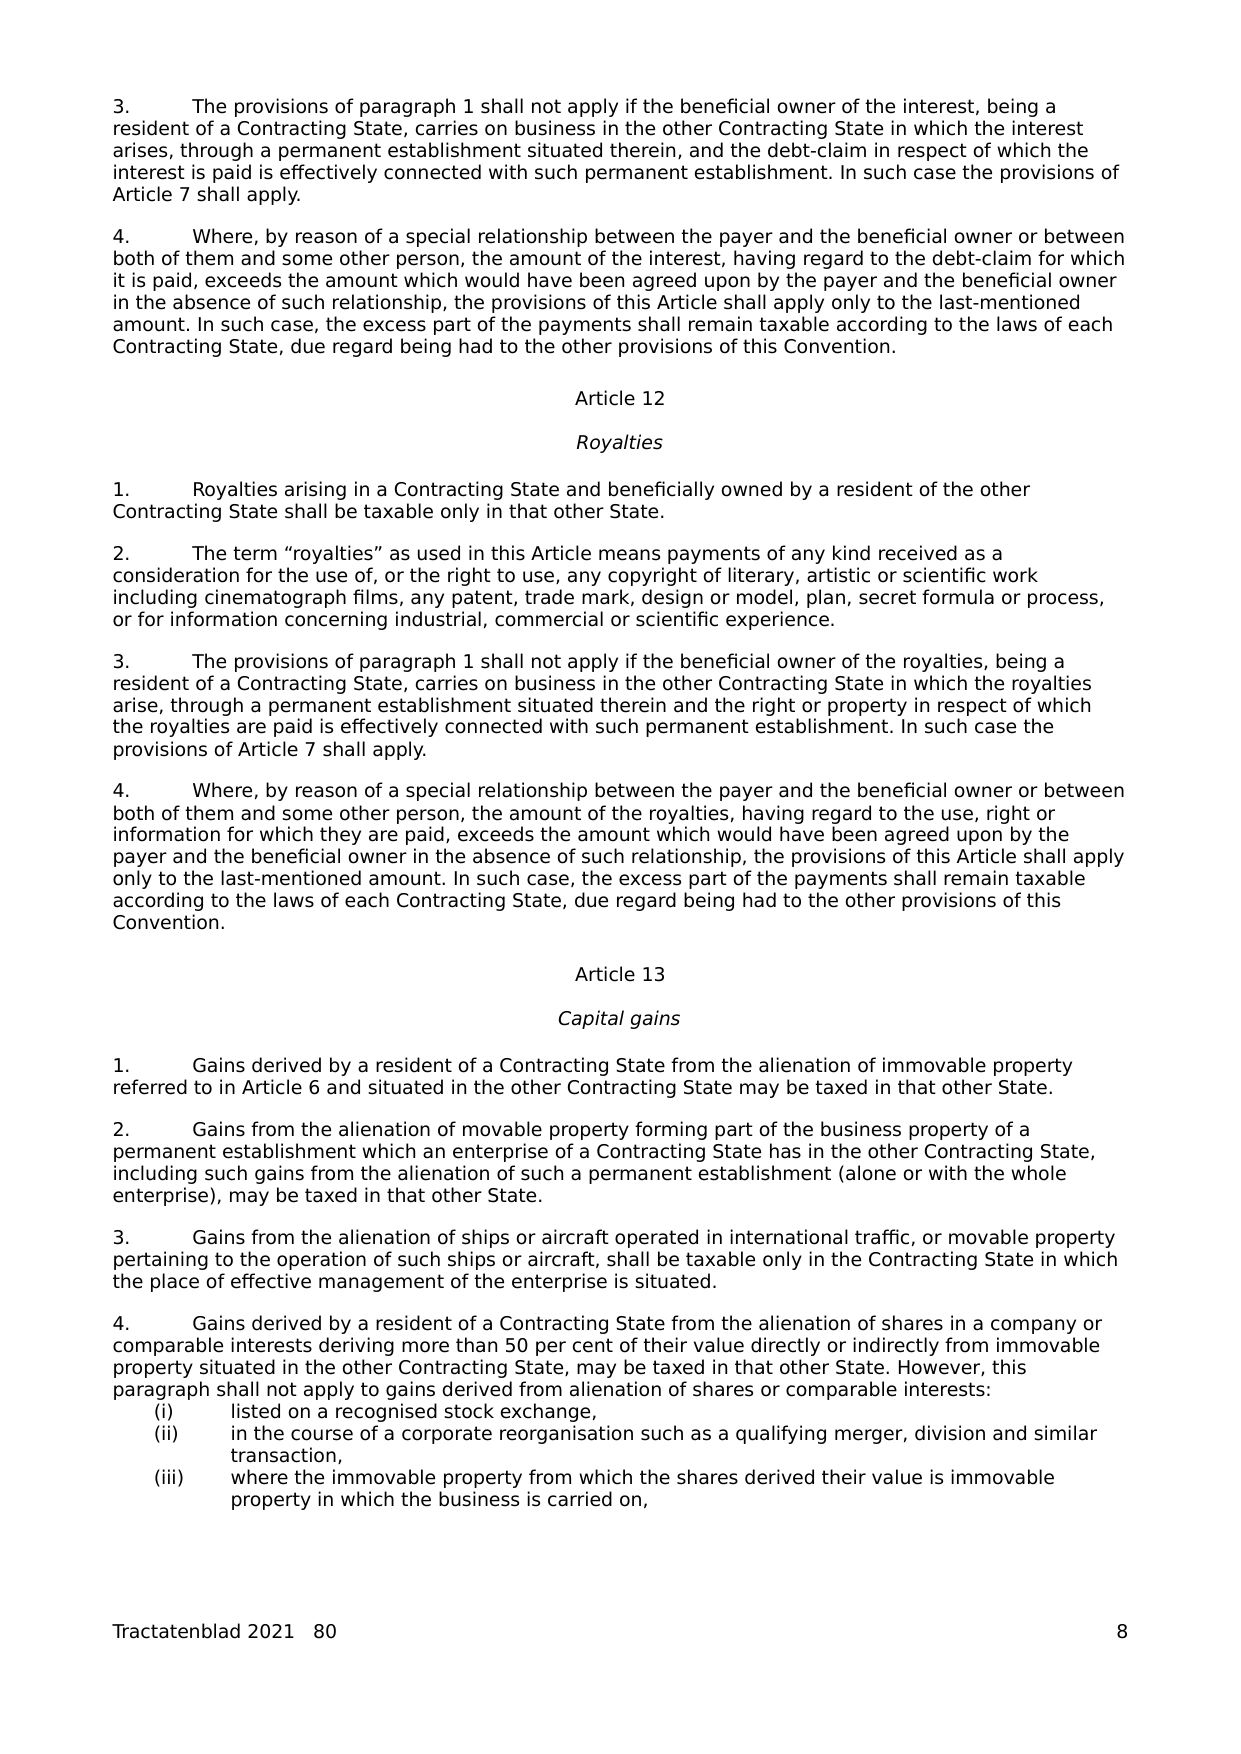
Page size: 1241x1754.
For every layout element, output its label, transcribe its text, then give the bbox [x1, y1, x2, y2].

text 4. Gains derived by a resident of a Contracting State from the alienation of shares in a company or comparable interests deriving more than 50 per cent of their value directly or indirectly from immovable property situated in the other Contracting State, may be taxed in that other State. However, this paragraph shall not apply to gains derived from alienation of shares or comparable interests: [112, 1313, 1128, 1401]
subtitle Article 13 Capital gains [112, 964, 1128, 1030]
text 3. Gains from the alienation of ships or aircraft operated in international traffic, or movable property pertaining to the operation of such ships or aircraft, shall be taxable only in the Contracting State in which the place of effective management of the enterprise is situated. [112, 1227, 1128, 1293]
text 1. Royalties arising in a Contracting State and beneficially owned by a resident of the other Contracting State shall be taxable only in that other State. [112, 479, 1128, 523]
text 3. The provisions of paragraph 1 shall not apply if the beneficial owner of the interest, being a resident of a Contracting State, carries on business in the other Contracting State in which the interest arises, through a permanent establishment situated therein, and the debt-claim in respect of which the interest is paid is effectively connected with such permanent establishment. In such case the provisions of Article 7 shall apply. [112, 96, 1128, 206]
text 2. Gains from the alienation of movable property forming part of the business property of a permanent establishment which an enterprise of a Contracting State has in the other Contracting State, including such gains from the alienation of such a permanent establishment (alone or with the whole enterprise), may be taxed in that other State. [112, 1119, 1128, 1207]
text 2. The term “royalties” as used in this Article means payments of any kind received as a consideration for the use of, or the right to use, any copyright of literary, artistic or scientific work including cinematograph films, any patent, trade mark, design or model, plan, secret formula or process, or for information concerning industrial, commercial or scientific experience. [112, 543, 1128, 631]
text 4. Where, by reason of a special relationship between the payer and the beneficial owner or between both of them and some other person, the amount of the interest, having regard to the debt-claim for which it is paid, exceeds the amount which would have been agreed upon by the payer and the beneficial owner in the absence of such relationship, the provisions of this Article shall apply only to the last-mentioned amount. In such case, the excess part of the payments shall remain taxable according to the laws of each Contracting State, due regard being had to the other provisions of this Convention. [112, 226, 1128, 358]
text 4. Where, by reason of a special relationship between the payer and the beneficial owner or between both of them and some other person, the amount of the royalties, having regard to the use, right or information for which they are paid, exceeds the amount which would have been agreed upon by the payer and the beneficial owner in the absence of such relationship, the provisions of this Article shall apply only to the last-mentioned amount. In such case, the excess part of the payments shall remain taxable according to the laws of each Contracting State, due regard being had to the other provisions of this Convention. [112, 780, 1128, 934]
text 3. The provisions of paragraph 1 shall not apply if the beneficial owner of the royalties, being a resident of a Contracting State, carries on business in the other Contracting State in which the royalties arise, through a permanent establishment situated therein and the right or property in respect of which the royalties are paid is effectively connected with such permanent establishment. In such case the provisions of Article 7 shall apply. [112, 651, 1128, 760]
text 1. Gains derived by a resident of a Contracting State from the alienation of immovable property referred to in Article 6 and situated in the other Contracting State may be taxed in that other State. [112, 1055, 1128, 1099]
subtitle Article 12 Royalties [112, 388, 1128, 454]
text (ii) in the course of a corporate reorganisation such as a qualifying merger, division and similar transaction, [153, 1423, 1128, 1467]
text (iii) where the immovable property from which the shares derived their value is immovable property in which the business is carried on, [153, 1467, 1128, 1511]
text (i) listed on a recognised stock exchange, [153, 1401, 1128, 1423]
